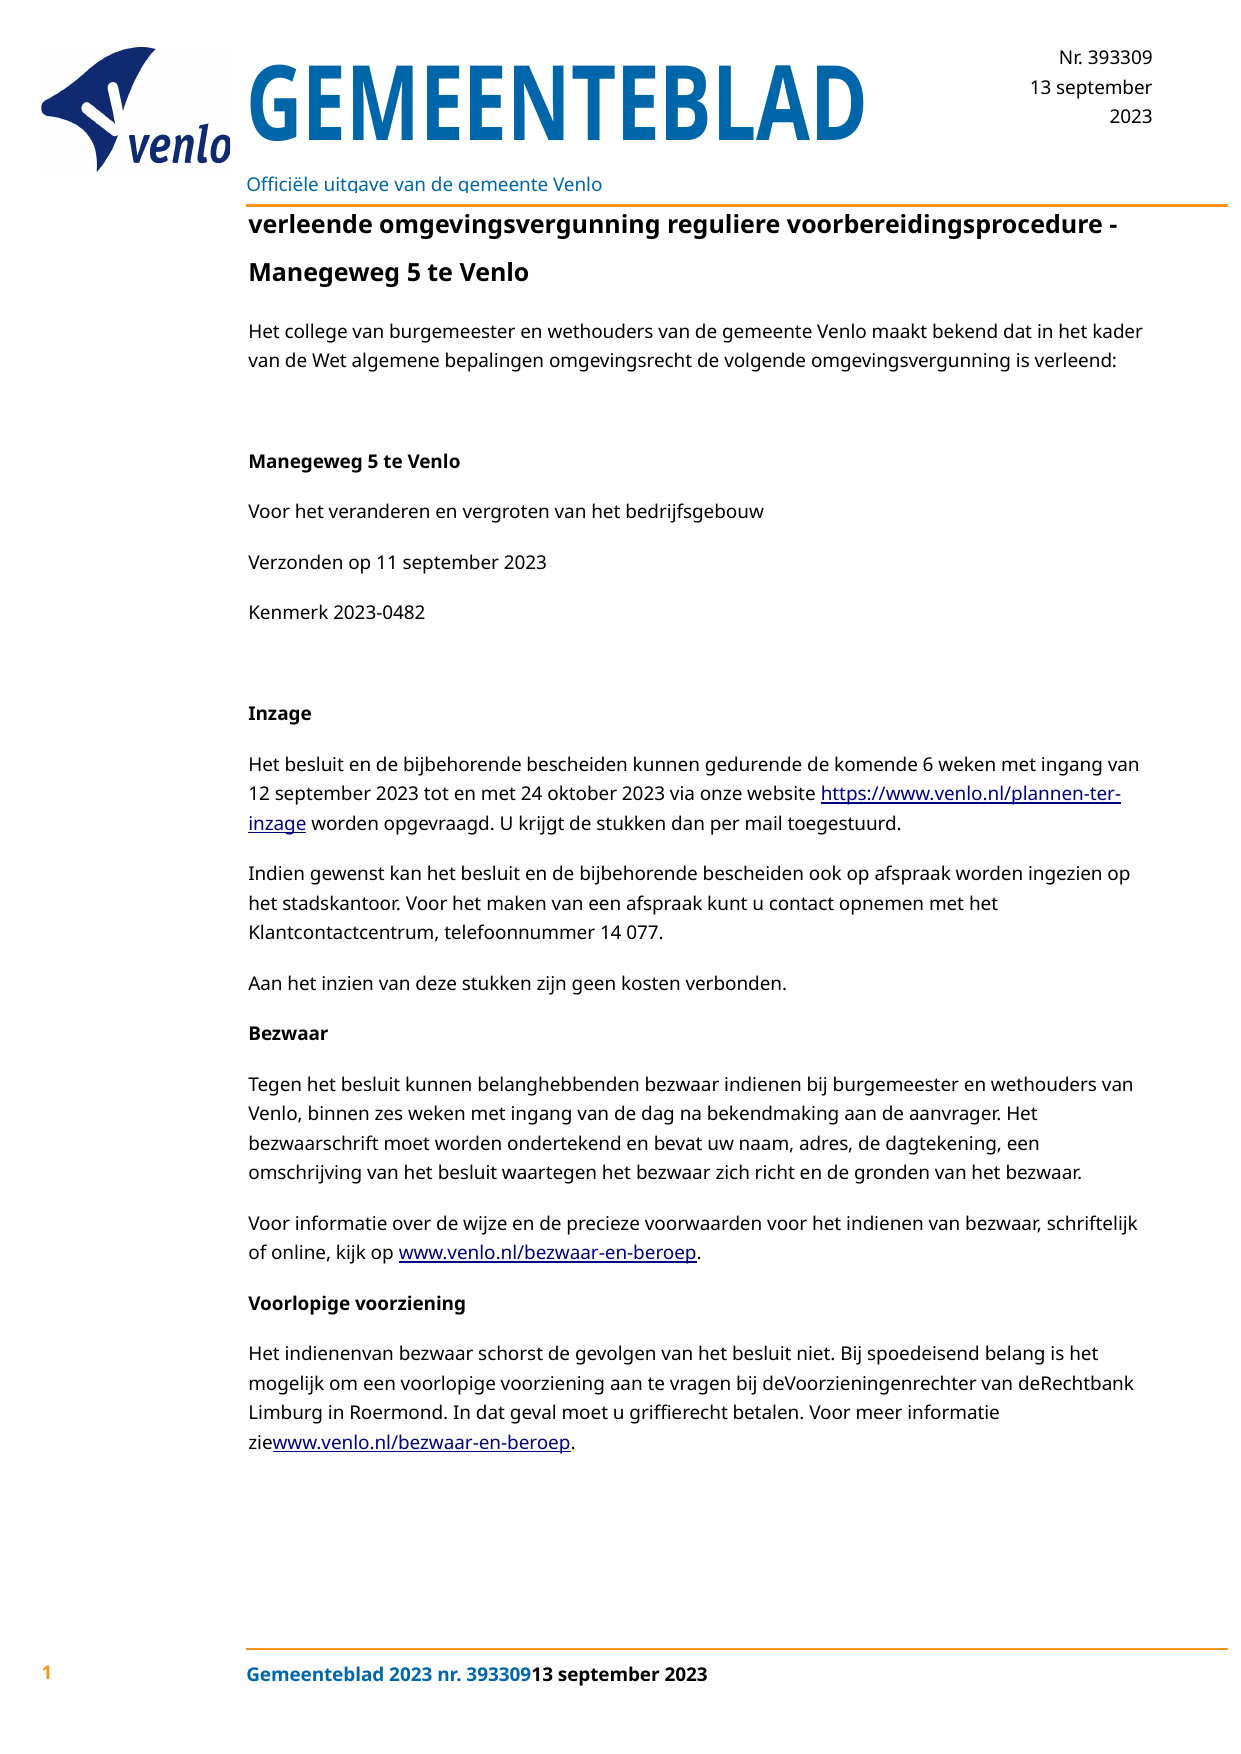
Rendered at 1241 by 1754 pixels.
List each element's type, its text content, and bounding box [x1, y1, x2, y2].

text Bezwaar [248, 1020, 1152, 1046]
text Tegen het besluit kunnen belanghebbenden bezwaar indienen bij burgemeester en wethouders van Venlo, binnen zes weken met ingang van de dag na bekendmaking aan de aanvrager. Het bezwaarschrift moet worden ondertekend en bevat uw naam, adres, de dagtekening, een omschrijving van het besluit waartegen het bezwaar zich richt en de gronden van het bezwaar. [248, 1071, 1152, 1185]
picture [41, 47, 231, 172]
text Het besluit en de bijbehorende bescheiden kunnen gedurende de komende 6 weken met ingang van 12 september 2023 tot en met 24 oktober 2023 via onze website https://www.venlo.nl/plannen-ter-inzage worden opgevraagd. U krijgt de stukken dan per mail toegestuurd. [248, 751, 1152, 836]
text Voor het veranderen en vergroten van het bedrijfsgebouw [248, 499, 1152, 524]
text Voorlopige voorziening [248, 1290, 1152, 1316]
text Kenmerk 2023-0482 [248, 599, 1152, 625]
text Het indienenvan bezwaar schorst de gevolgen van het besluit niet. Bij spoedeisend belang is het mogelijk om een voorlopige voorziening aan te vragen bij deVoorzieningenrechter van deRechtbank Limburg in Roermond. In dat geval moet u griffierecht betalen. Voor meer informatie ziewww.venlo.nl/bezwaar-en-beroep. [248, 1340, 1152, 1455]
text Inzage [248, 700, 1152, 726]
text Verzonden op 11 september 2023 [248, 549, 1152, 575]
text Aan het inzien van deze stukken zijn geen kosten verbonden. [248, 970, 1152, 996]
text Het college van burgemeester en wethouders van de gemeente Venlo maakt bekend dat in het kader van de Wet algemene bepalingen omgevingsrecht de volgende omgevingsvergunning is verleend: [248, 318, 1152, 373]
text verleende omgevingsvergunning reguliere voorbereidingsprocedure - Manegeweg 5 te Venlo [248, 207, 1152, 288]
text Voor informatie over de wijze en de precieze voorwaarden voor het indienen van bezwaar, schriftelijk of online, kijk op www.venlo.nl/bezwaar-en-beroep. [248, 1210, 1152, 1265]
text Indien gewenst kan het besluit en de bijbehorende bescheiden ook op afspraak worden ingezien op het stadskantoor. Voor het maken van een afspraak kunt u contact opnemen met het Klantcontactcentrum, telefoonnummer 14 077. [248, 860, 1152, 945]
text Manegeweg 5 te Venlo [248, 448, 1152, 474]
